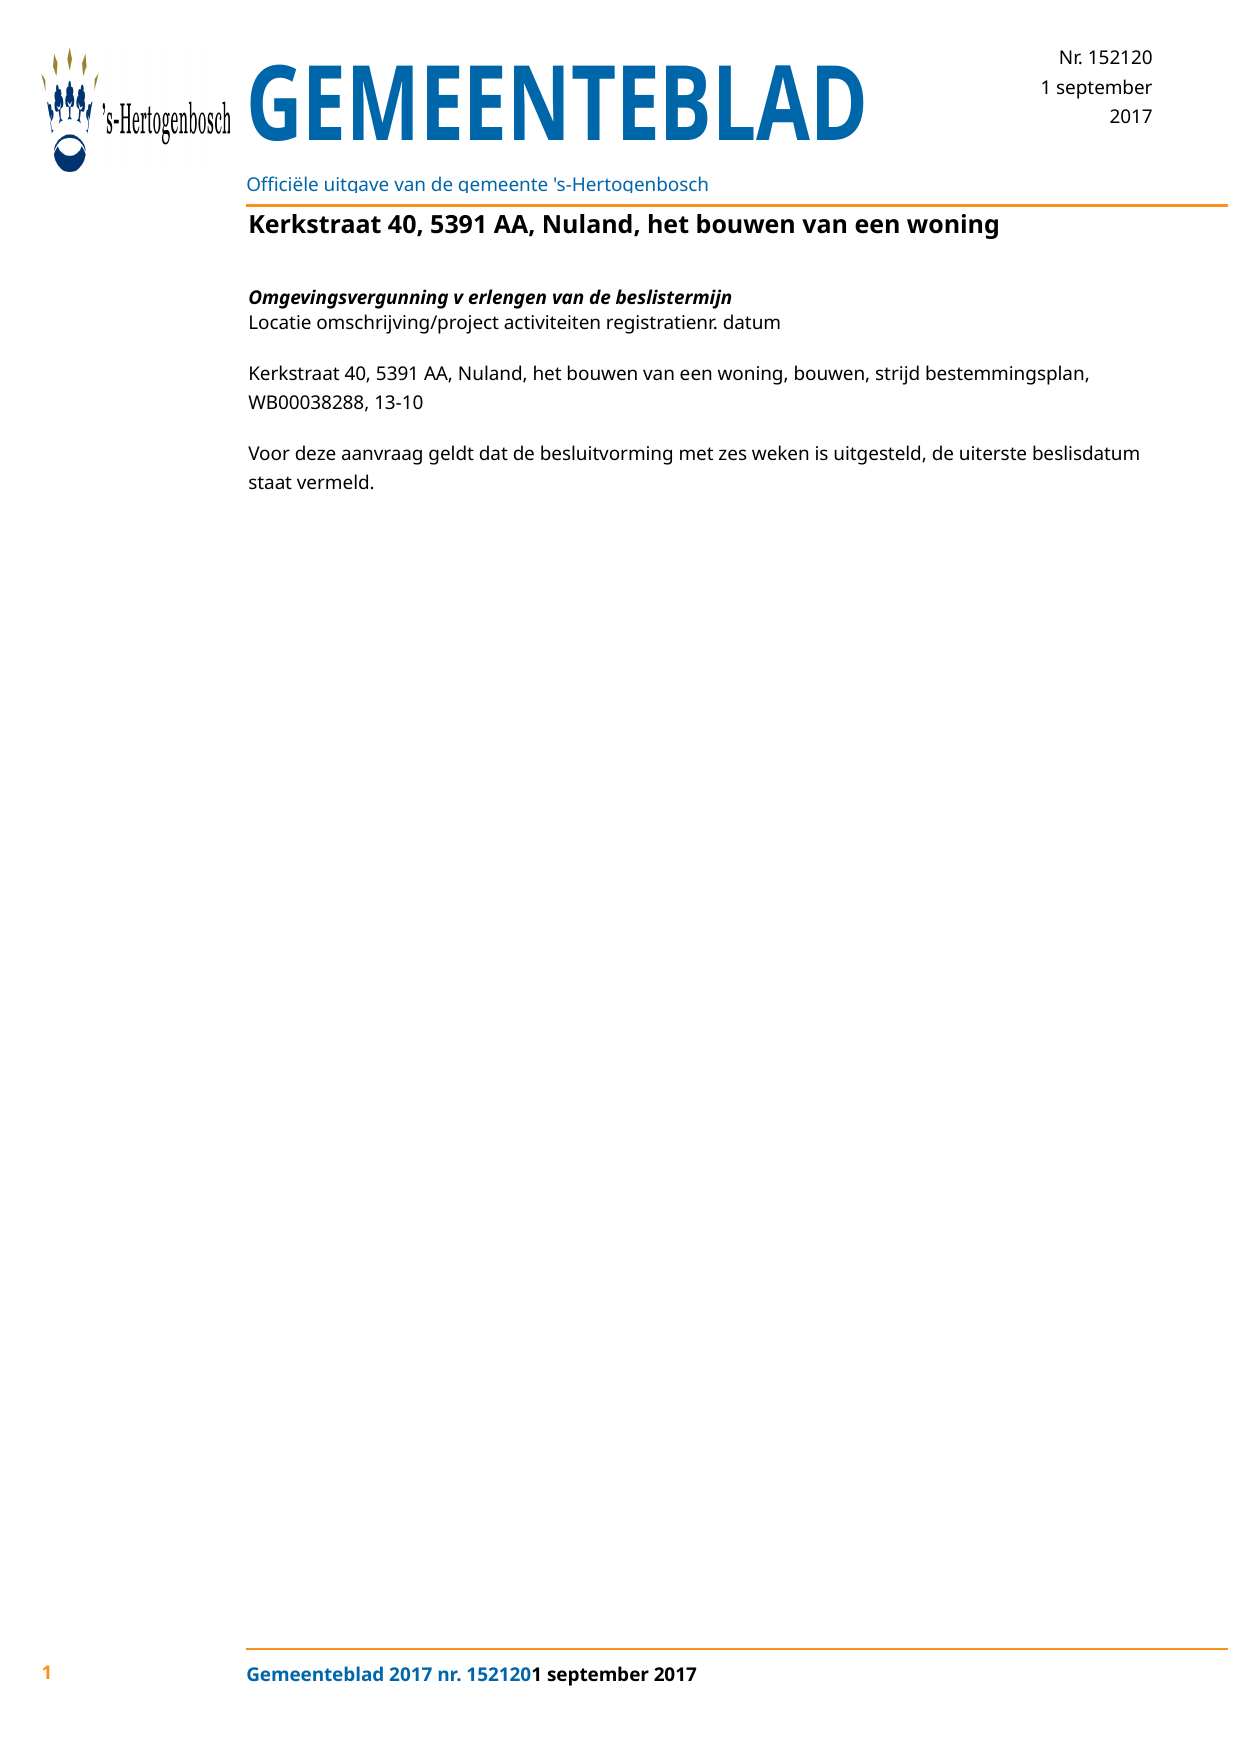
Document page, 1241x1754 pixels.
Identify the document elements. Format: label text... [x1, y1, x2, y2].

text Kerkstraat 40, 5391 AA, Nuland, het bouwen van een woning, bouwen, strijd bestemmingsplan, WB00038288, 13-10 [248, 360, 1152, 415]
text Voor deze aanvraag geldt dat de besluitvorming met zes weken is uitgesteld, de uiterste beslisdatum staat vermeld. [248, 440, 1152, 495]
text Kerkstraat 40, 5391 AA, Nuland, het bouwen van een woning [248, 207, 1152, 241]
text Locatie omschrijving/project activiteiten registratienr. datum [248, 309, 1152, 335]
picture [41, 47, 231, 172]
text Omgevingsvergunning v erlengen van de beslistermijn [248, 284, 1152, 309]
